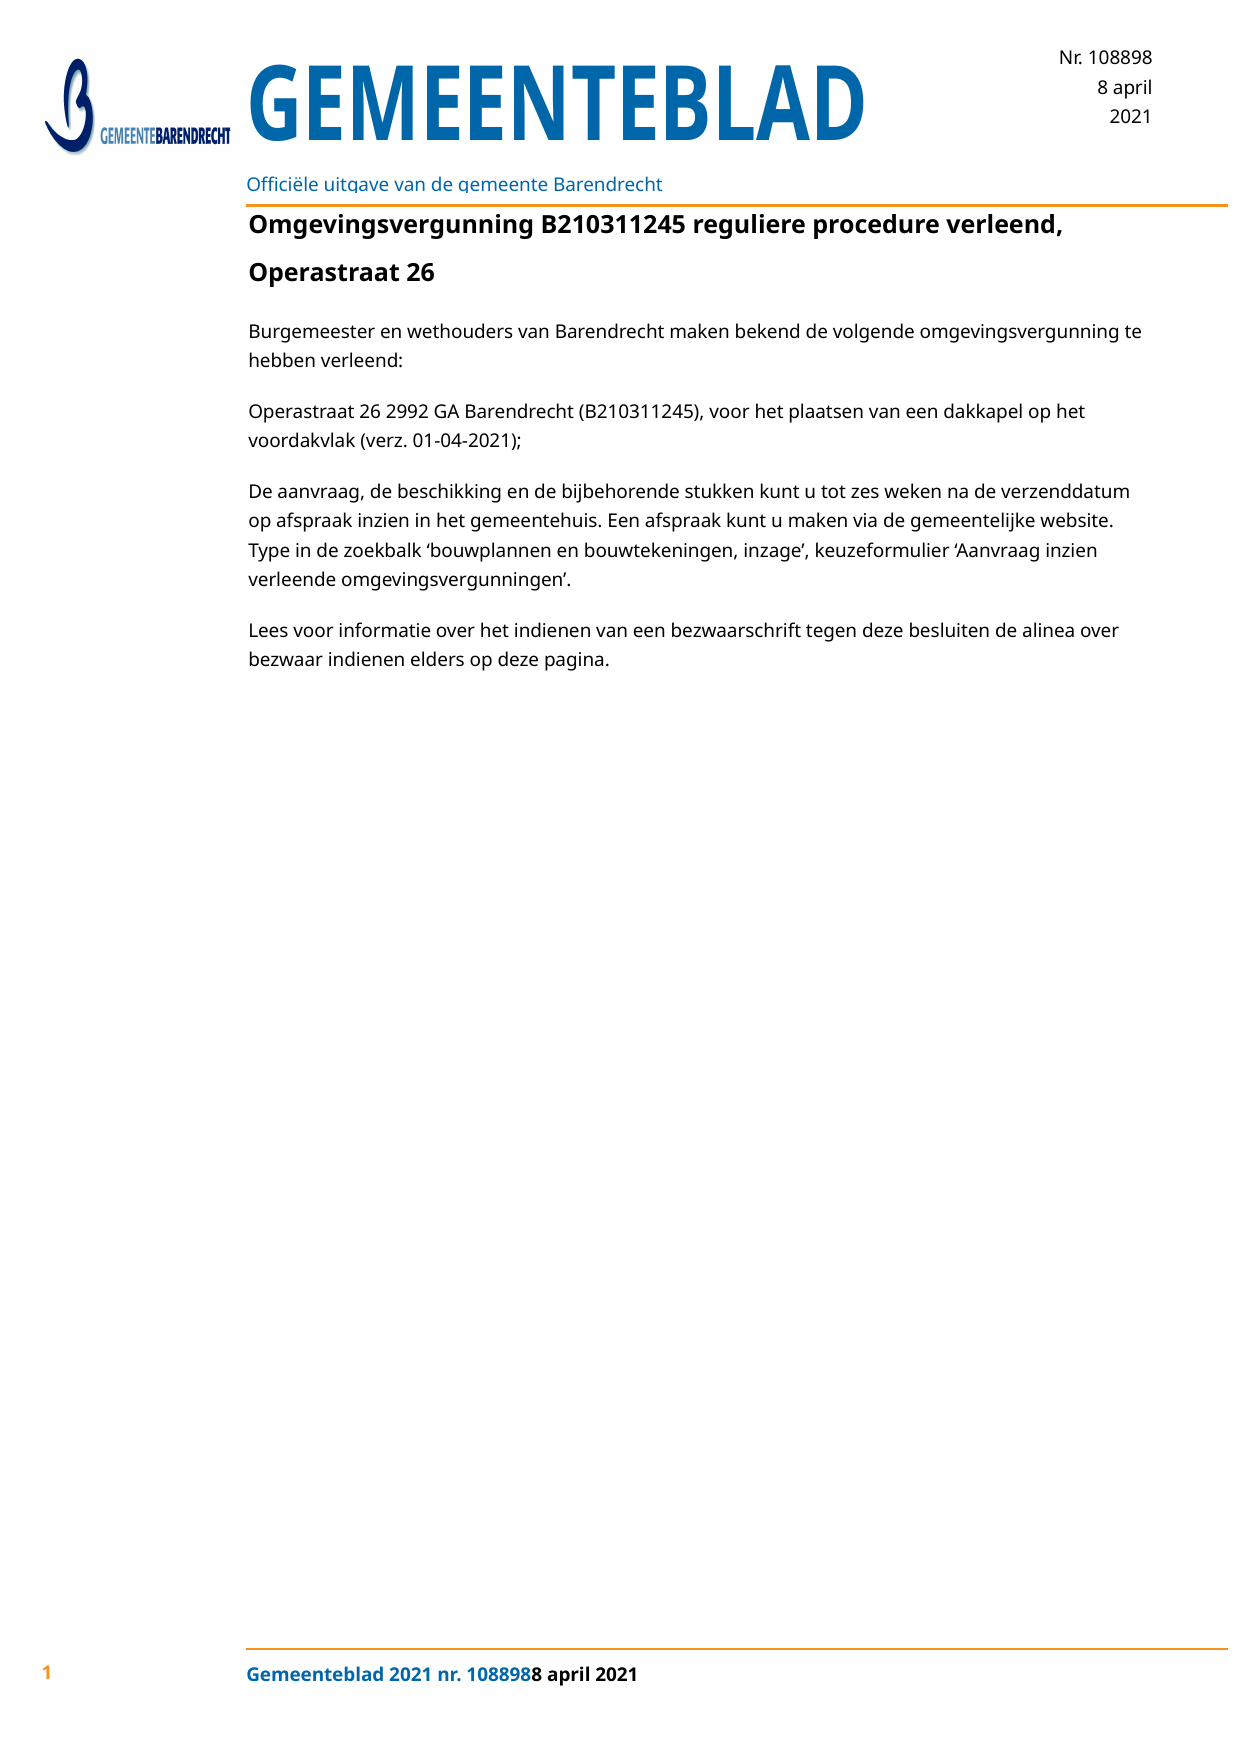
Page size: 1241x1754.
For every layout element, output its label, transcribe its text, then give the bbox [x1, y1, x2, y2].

text Operastraat 26 2992 GA Barendrecht (B210311245), voor het plaatsen van een dakkapel op het voordakvlak (verz. 01-04-2021); [248, 398, 1152, 453]
picture [41, 47, 231, 172]
text Burgemeester en wethouders van Barendrecht maken bekend de volgende omgevingsvergunning te hebben verleend: [248, 318, 1152, 373]
text De aanvraag, de beschikking en de bijbehorende stukken kunt u tot zes weken na de verzenddatum op afspraak inzien in het gemeentehuis. Een afspraak kunt u maken via de gemeentelijke website. Type in de zoekbalk ‘bouwplannen en bouwtekeningen, inzage’, keuzeformulier ‘Aanvraag inzien verleende omgevingsvergunningen’. [248, 478, 1152, 592]
text Lees voor informatie over het indienen van een bezwaarschrift tegen deze besluiten de alinea over bezwaar indienen elders op deze pagina. [248, 617, 1152, 672]
text Omgevingsvergunning B210311245 reguliere procedure verleend, Operastraat 26 [248, 207, 1152, 288]
